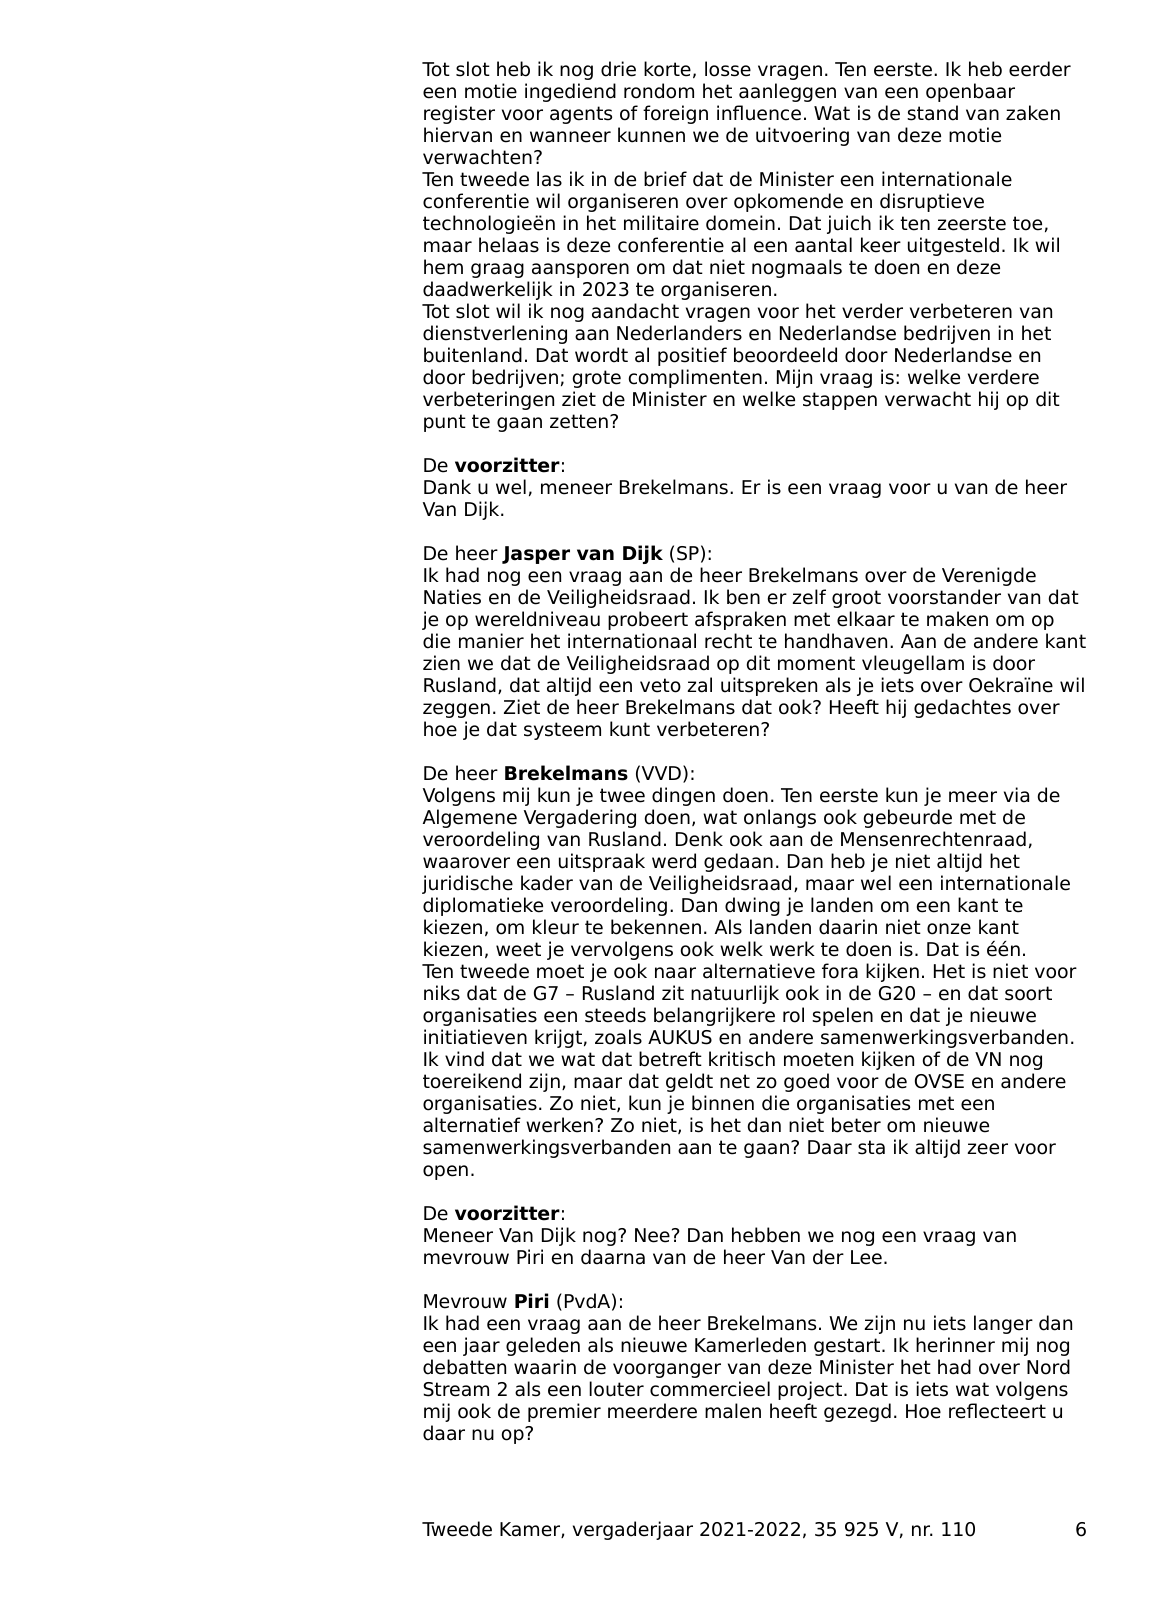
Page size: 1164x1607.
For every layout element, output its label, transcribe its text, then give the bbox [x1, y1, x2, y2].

text Tot slot heb ik nog drie korte, losse vragen. Ten eerste. Ik heb eerder een motie ingediend rondom het aanleggen van een openbaar register voor agents of foreign influence. Wat is de stand van zaken hiervan en wanneer kunnen we de uitvoering van deze motie verwachten? [422, 59, 1087, 169]
text De heer Brekelmans (VVD): [422, 763, 1087, 785]
text Ik had nog een vraag aan de heer Brekelmans over de Verenigde Naties en de Veiligheidsraad. Ik ben er zelf groot voorstander van dat je op wereldniveau probeert afspraken met elkaar te maken om op die manier het internationaal recht te handhaven. Aan de andere kant zien we dat de Veiligheidsraad op dit moment vleugellam is door Rusland, dat altijd een veto zal uitspreken als je iets over Oekraïne wil zeggen. Ziet de heer Brekelmans dat ook? Heeft hij gedachtes over hoe je dat systeem kunt verbeteren? [422, 565, 1087, 741]
text Dank u wel, meneer Brekelmans. Er is een vraag voor u van de heer Van Dijk. [422, 477, 1087, 521]
text De voorzitter: [422, 455, 1087, 477]
text Ik had een vraag aan de heer Brekelmans. We zijn nu iets langer dan een jaar geleden als nieuwe Kamerleden gestart. Ik herinner mij nog debatten waarin de voorganger van deze Minister het had over Nord Stream 2 als een louter commercieel project. Dat is iets wat volgens mij ook de premier meerdere malen heeft gezegd. Hoe reflecteert u daar nu op? [422, 1313, 1087, 1445]
text De voorzitter: [422, 1203, 1087, 1225]
text Ten tweede las ik in de brief dat de Minister een internationale conferentie wil organiseren over opkomende en disruptieve technologieën in het militaire domein. Dat juich ik ten zeerste toe, maar helaas is deze conferentie al een aantal keer uitgesteld. Ik wil hem graag aansporen om dat niet nogmaals te doen en deze daadwerkelijk in 2023 te organiseren. [422, 169, 1087, 301]
text Meneer Van Dijk nog? Nee? Dan hebben we nog een vraag van mevrouw Piri en daarna van de heer Van der Lee. [422, 1225, 1087, 1269]
text De heer Jasper van Dijk (SP): [422, 543, 1087, 565]
text Ten tweede moet je ook naar alternatieve fora kijken. Het is niet voor niks dat de G7 – Rusland zit natuurlijk ook in de G20 – en dat soort organisaties een steeds belangrijkere rol spelen en dat je nieuwe initiatieven krijgt, zoals AUKUS en andere samenwerkingsverbanden. Ik vind dat we wat dat betreft kritisch moeten kijken of de VN nog toereikend zijn, maar dat geldt net zo goed voor de OVSE en andere organisaties. Zo niet, kun je binnen die organisaties met een alternatief werken? Zo niet, is het dan niet beter om nieuwe samenwerkingsverbanden aan te gaan? Daar sta ik altijd zeer voor open. [422, 961, 1087, 1181]
text Volgens mij kun je twee dingen doen. Ten eerste kun je meer via de Algemene Vergadering doen, wat onlangs ook gebeurde met de veroordeling van Rusland. Denk ook aan de Mensenrechtenraad, waarover een uitspraak werd gedaan. Dan heb je niet altijd het juridische kader van de Veiligheidsraad, maar wel een internationale diplomatieke veroordeling. Dan dwing je landen om een kant te kiezen, om kleur te bekennen. Als landen daarin niet onze kant kiezen, weet je vervolgens ook welk werk te doen is. Dat is één. [422, 785, 1087, 961]
text Mevrouw Piri (PvdA): [422, 1291, 1087, 1313]
text Tot slot wil ik nog aandacht vragen voor het verder verbeteren van dienstverlening aan Nederlanders en Nederlandse bedrijven in het buitenland. Dat wordt al positief beoordeeld door Nederlandse en door bedrijven; grote complimenten. Mijn vraag is: welke verdere verbeteringen ziet de Minister en welke stappen verwacht hij op dit punt te gaan zetten? [422, 301, 1087, 433]
